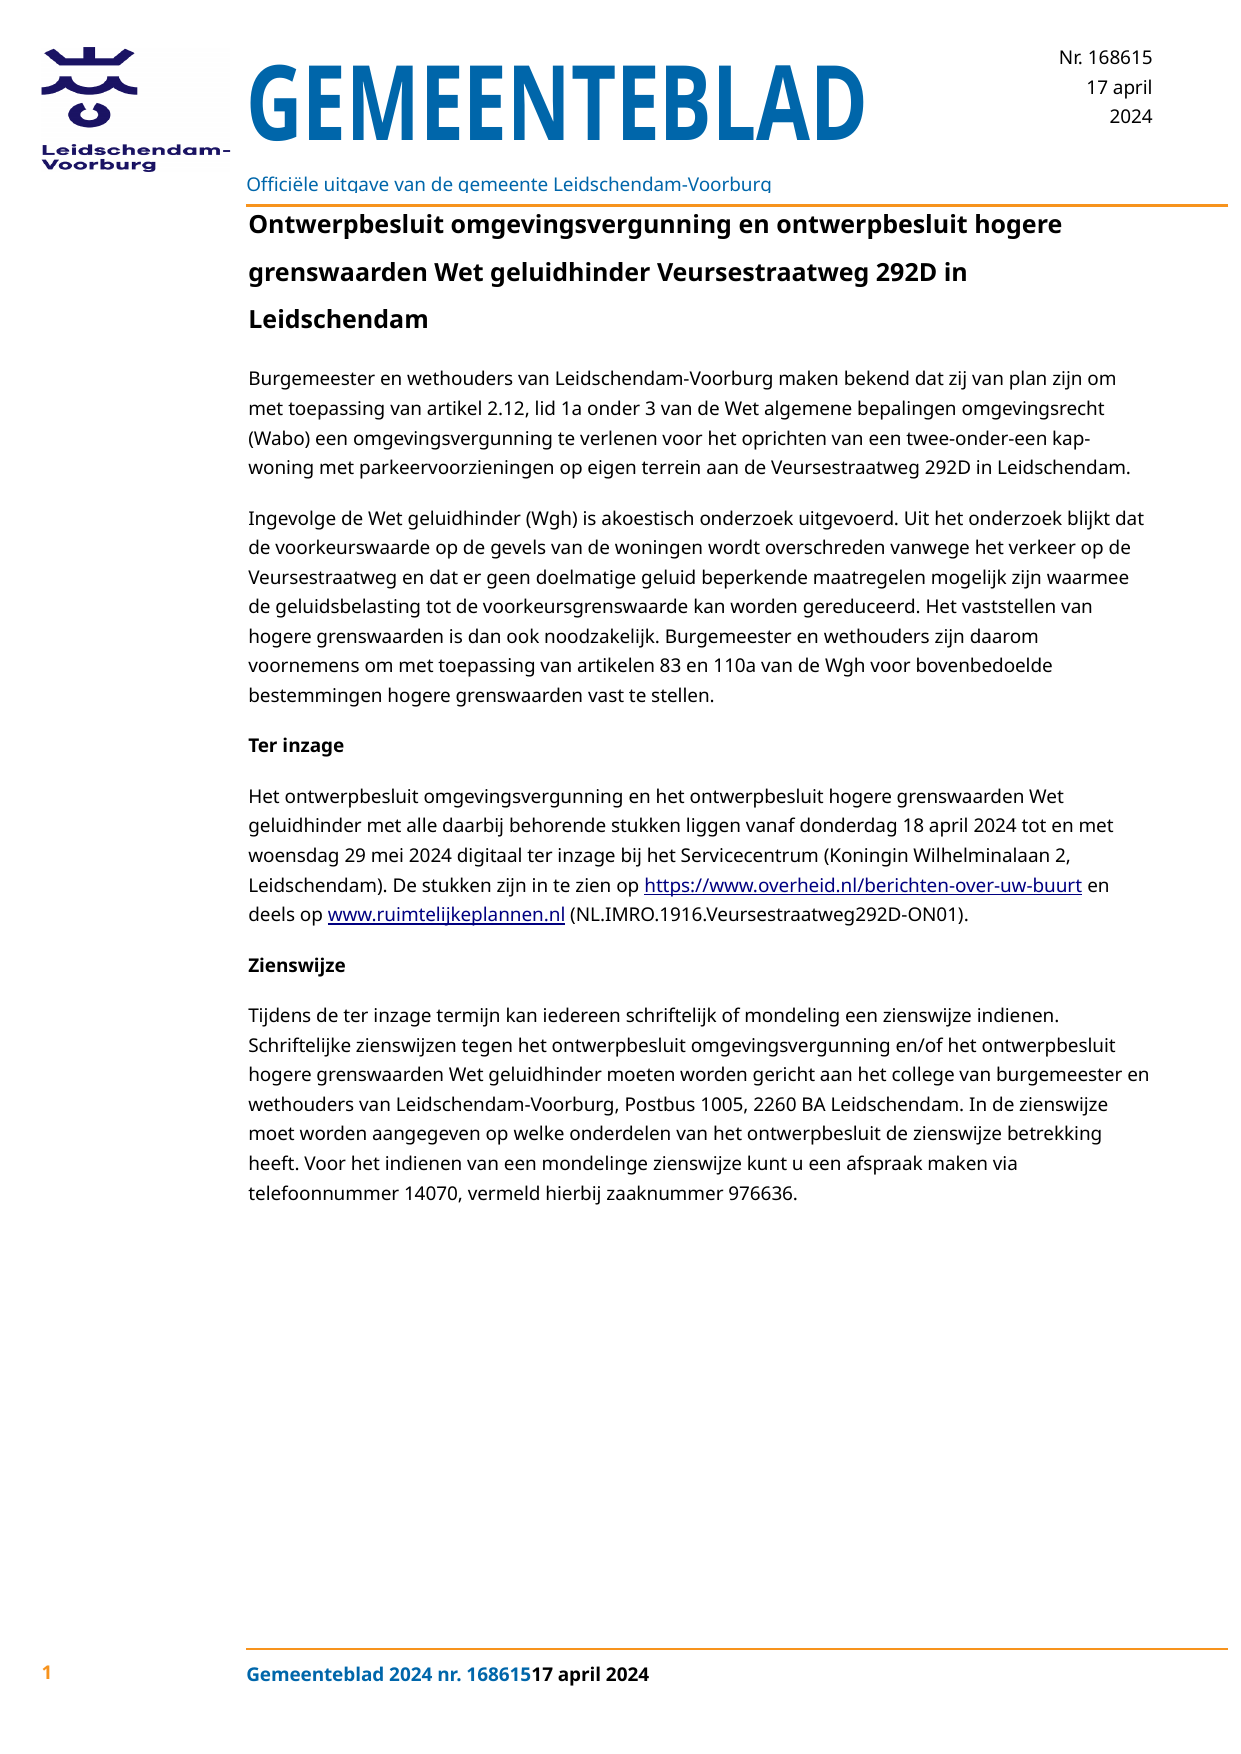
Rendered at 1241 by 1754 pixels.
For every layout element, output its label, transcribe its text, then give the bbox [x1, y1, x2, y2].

text Ingevolge de Wet geluidhinder (Wgh) is akoestisch onderzoek uitgevoerd. Uit het onderzoek blijkt dat de voorkeurswaarde op de gevels van de woningen wordt overschreden vanwege het verkeer op de Veursestraatweg en dat er geen doelmatige geluid beperkende maatregelen mogelijk zijn waarmee de geluidsbelasting tot de voorkeursgrenswaarde kan worden gereduceerd. Het vaststellen van hogere grenswaarden is dan ook noodzakelijk. Burgemeester en wethouders zijn daarom voornemens om met toepassing van artikelen 83 en 110a van de Wgh voor bovenbedoelde bestemmingen hogere grenswaarden vast te stellen. [248, 505, 1152, 708]
picture [41, 47, 231, 172]
text Ontwerpbesluit omgevingsvergunning en ontwerpbesluit hogere grenswaarden Wet geluidhinder Veursestraatweg 292D in Leidschendam [248, 207, 1152, 336]
text Ter inzage [248, 733, 1152, 758]
text Het ontwerpbesluit omgevingsvergunning en het ontwerpbesluit hogere grenswaarden Wet geluidhinder met alle daarbij behorende stukken liggen vanaf donderdag 18 april 2024 tot en met woensdag 29 mei 2024 digitaal ter inzage bij het Servicecentrum (Koningin Wilhelminalaan 2, Leidschendam). De stukken zijn in te zien op https://www.overheid.nl/berichten-over-uw-buurt en deels op www.ruimtelijkeplannen.nl (NL.IMRO.1916.Veursestraatweg292D-ON01). [248, 783, 1152, 927]
text Zienswijze [248, 952, 1152, 977]
text Burgemeester en wethouders van Leidschendam-Voorburg maken bekend dat zij van plan zijn om met toepassing van artikel 2.12, lid 1a onder 3 van de Wet algemene bepalingen omgevingsrecht (Wabo) een omgevingsvergunning te verlenen voor het oprichten van een twee-onder-een kap-woning met parkeervoorzieningen op eigen terrein aan de Veursestraatweg 292D in Leidschendam. [248, 366, 1152, 480]
text Tijdens de ter inzage termijn kan iedereen schriftelijk of mondeling een zienswijze indienen. Schriftelijke zienswijzen tegen het ontwerpbesluit omgevingsvergunning en/of het ontwerpbesluit hogere grenswaarden Wet geluidhinder moeten worden gericht aan het college van burgemeester en wethouders van Leidschendam-Voorburg, Postbus 1005, 2260 BA Leidschendam. In de zienswijze moet worden aangegeven op welke onderdelen van het ontwerpbesluit de zienswijze betrekking heeft. Voor het indienen van een mondelinge zienswijze kunt u een afspraak maken via telefoonnummer 14070, vermeld hierbij zaaknummer 976636. [248, 1002, 1152, 1205]
